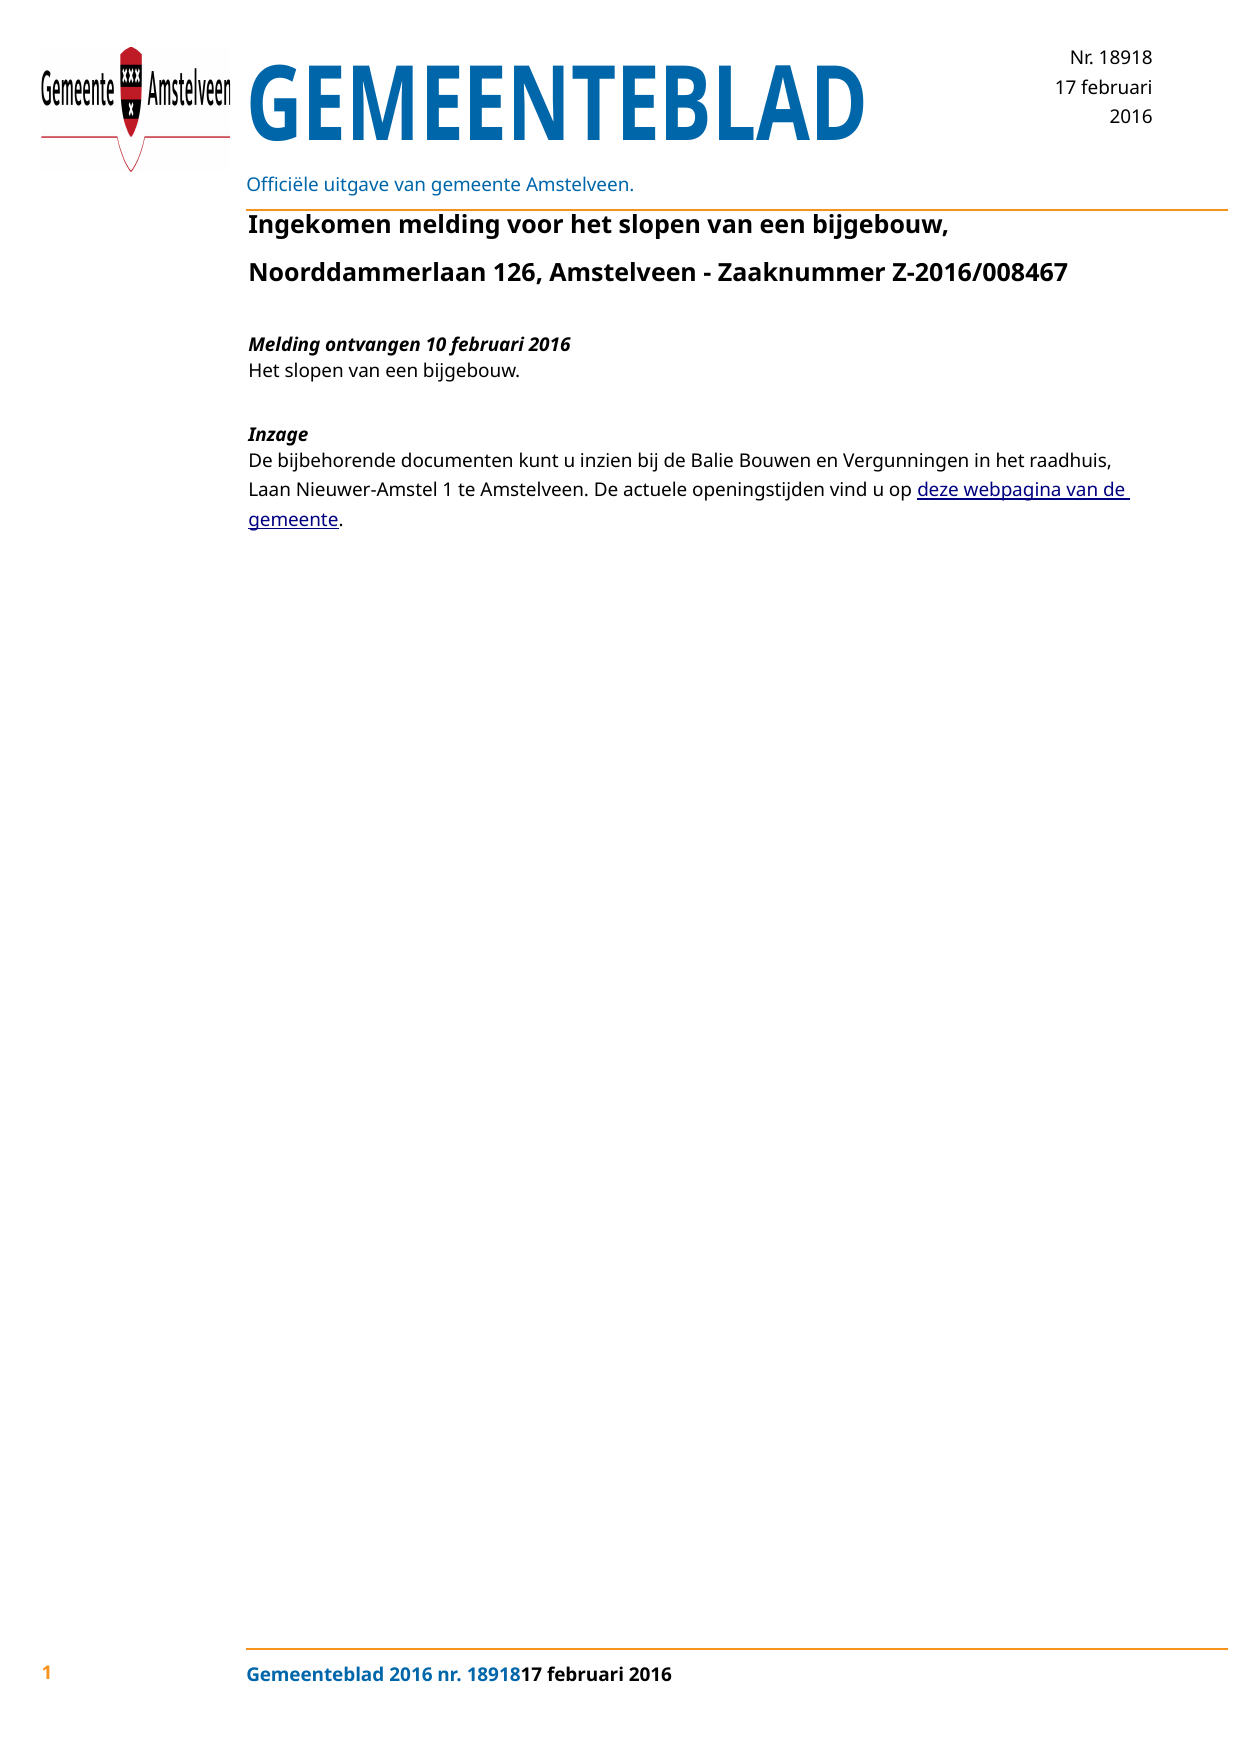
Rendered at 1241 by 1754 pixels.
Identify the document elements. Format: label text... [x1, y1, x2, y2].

text Inzage [248, 421, 1152, 447]
picture [41, 47, 231, 172]
text De bijbehorende documenten kunt u inzien bij de Balie Bouwen en Vergunningen in het raadhuis, Laan Nieuwer-Amstel 1 te Amstelveen. De actuele openingstijden vind u op deze webpagina van de gemeente. [248, 447, 1152, 532]
text Melding ontvangen 10 februari 2016 [248, 331, 1152, 357]
text Ingekomen melding voor het slopen van een bijgebouw, Noorddammerlaan 126, Amstelveen - Zaaknummer Z-2016/008467 [248, 211, 1152, 288]
text Het slopen van een bijgebouw. [248, 357, 1152, 383]
